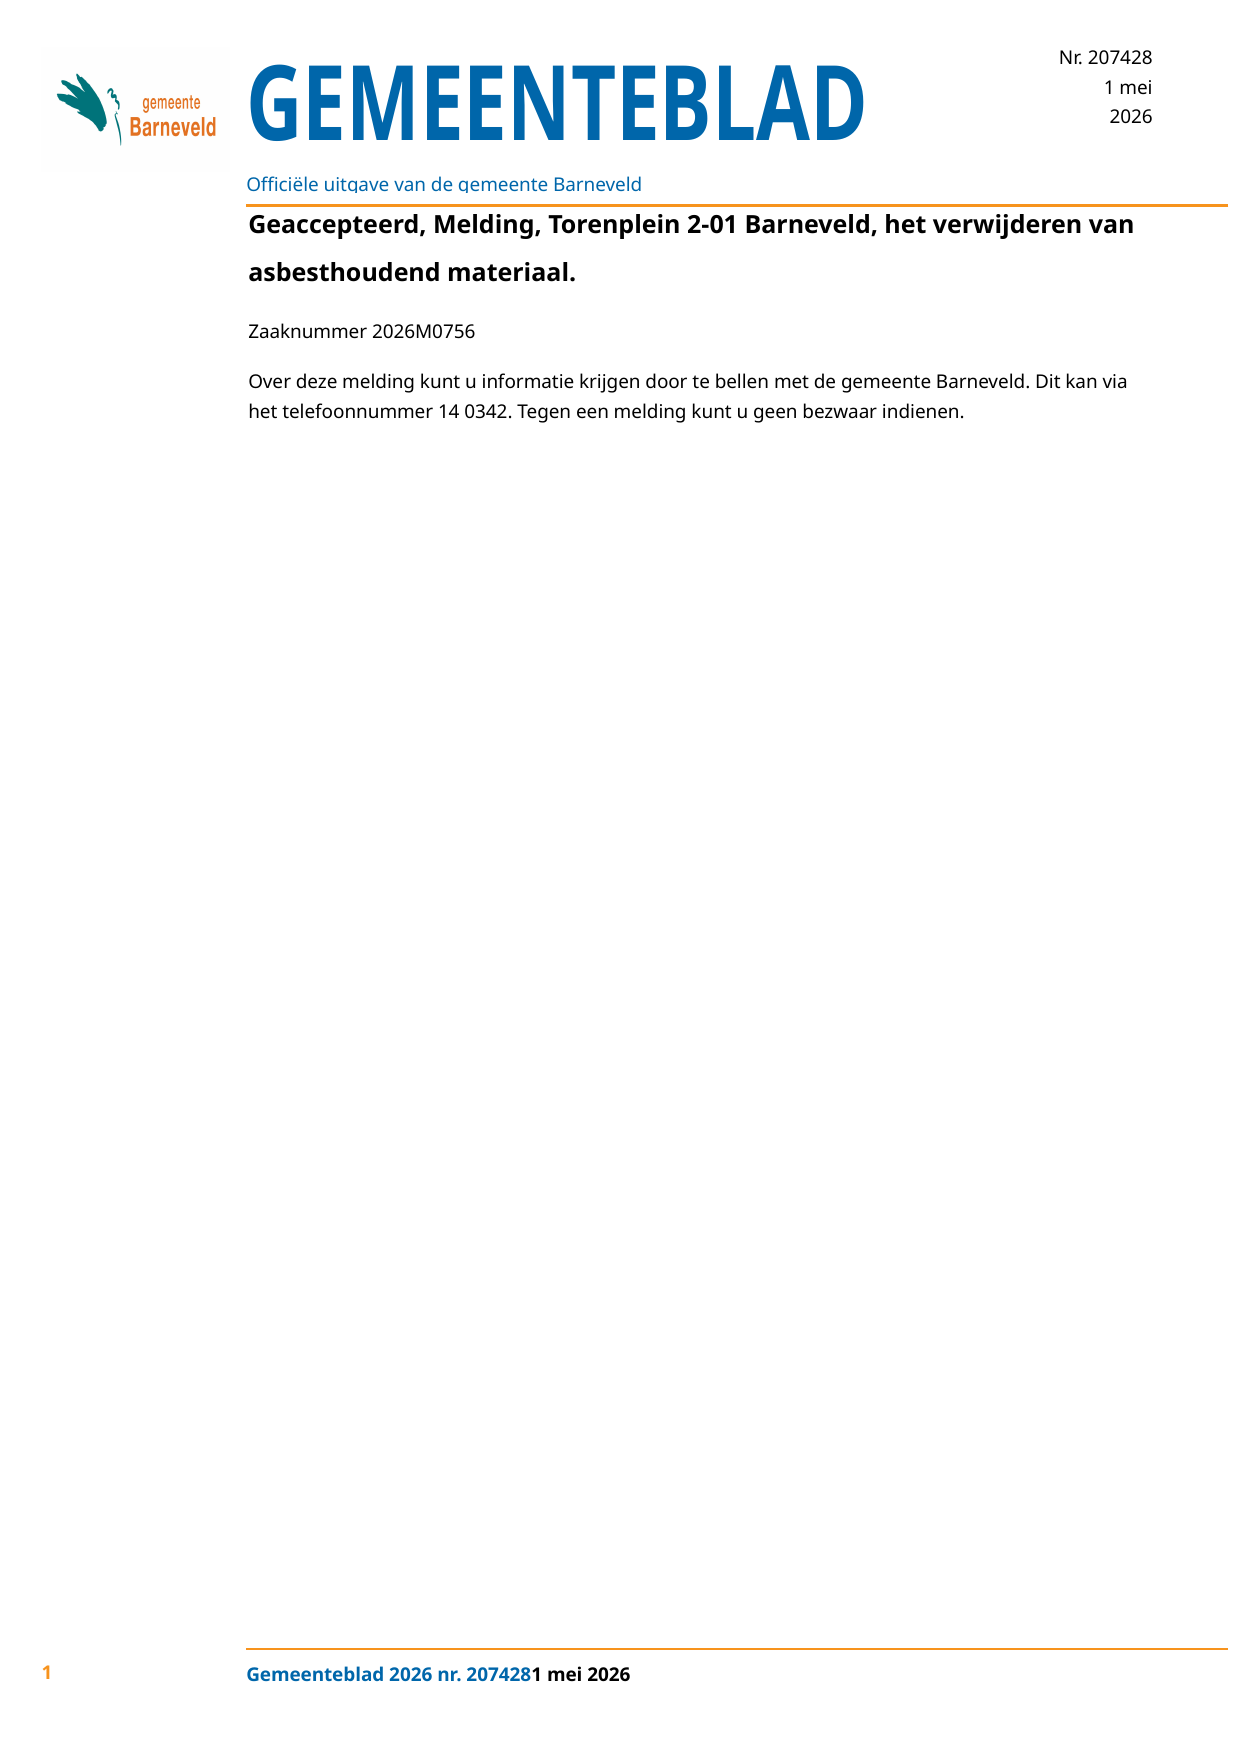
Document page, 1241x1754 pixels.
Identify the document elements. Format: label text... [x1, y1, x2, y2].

text Geaccepteerd, Melding, Torenplein 2-01 Barneveld, het verwijderen van asbesthoudend materiaal. [248, 207, 1152, 288]
text Zaaknummer 2026M0756 [248, 318, 1152, 344]
picture [41, 47, 231, 172]
text Over deze melding kunt u informatie krijgen door te bellen met de gemeente Barneveld. Dit kan via het telefoonnummer 14 0342. Tegen een melding kunt u geen bezwaar indienen. [248, 368, 1152, 424]
